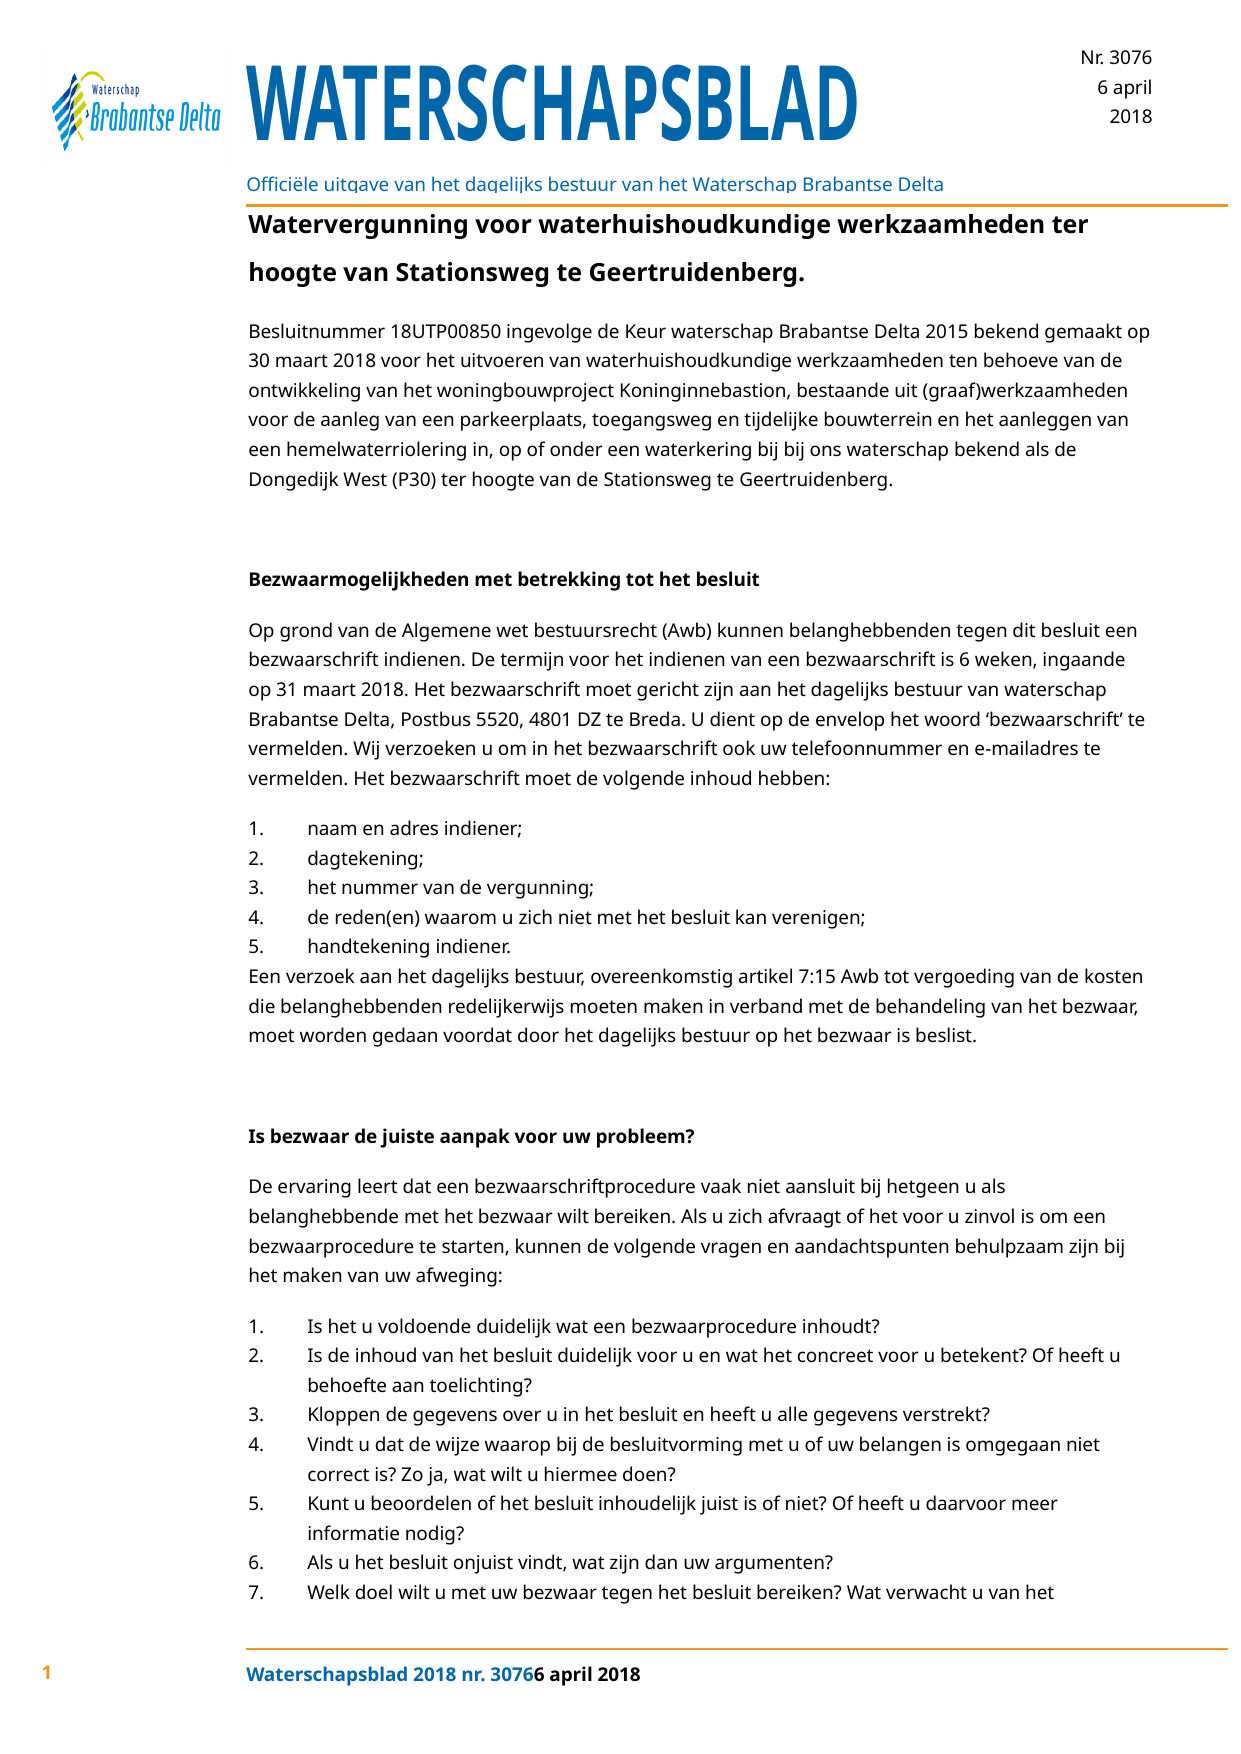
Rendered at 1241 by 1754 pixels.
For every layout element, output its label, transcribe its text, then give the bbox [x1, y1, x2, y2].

text Is bezwaar de juiste aanpak voor uw probleem? [248, 1123, 1152, 1149]
text Besluitnummer 18UTP00850 ingevolge de Keur waterschap Brabantse Delta 2015 bekend gemaakt op 30 maart 2018 voor het uitvoeren van waterhuishoudkundige werkzaamheden ten behoeve van de ontwikkeling van het woningbouwproject Koninginnebastion, bestaande uit (graaf)werkzaamheden voor de aanleg van een parkeerplaats, toegangsweg en tijdelijke bouwterrein en het aanleggen van een hemelwaterriolering in, op of onder een waterkering bij bij ons waterschap bekend als de Dongedijk West (P30) ter hoogte van de Stationsweg te Geertruidenberg. [248, 318, 1152, 492]
text Bezwaarmogelijkheden met betrekking tot het besluit [248, 567, 1152, 592]
list naam en adres indiener; [248, 815, 1152, 841]
text De ervaring leert dat een bezwaarschriftprocedure vaak niet aansluit bij hetgeen u als belanghebbende met het bezwaar wilt bereiken. Als u zich afvraagt of het voor u zinvol is om een bezwaarprocedure te starten, kunnen de volgende vragen en aandachtspunten behulpzaam zijn bij het maken van uw afweging: [248, 1174, 1152, 1288]
text Watervergunning voor waterhuishoudkundige werkzaamheden ter hoogte van Stationsweg te Geertruidenberg. [248, 207, 1152, 288]
picture [41, 47, 231, 172]
list Kloppen de gegevens over u in het besluit en heeft u alle gegevens verstrekt? [248, 1402, 1152, 1427]
list handtekening indiener. [248, 934, 1152, 959]
list Is het u voldoende duidelijk wat een bezwaarprocedure inhoudt? [248, 1313, 1152, 1339]
list Welk doel wilt u met uw bezwaar tegen het besluit bereiken? Wat verwacht u van het [248, 1579, 1152, 1605]
list Kunt u beoordelen of het besluit inhoudelijk juist is of niet? Of heeft u daarvoor meer informatie nodig? [248, 1490, 1152, 1546]
list Als u het besluit onjuist vindt, wat zijn dan uw argumenten? [248, 1549, 1152, 1575]
list Vindt u dat de wijze waarop bij de besluitvorming met u of uw belangen is omgegaan niet correct is? Zo ja, wat wilt u hiermee doen? [248, 1431, 1152, 1487]
text Een verzoek aan het dagelijks bestuur, overeenkomstig artikel 7:15 Awb tot vergoeding van de kosten die belanghebbenden redelijkerwijs moeten maken in verband met de behandeling van het bezwaar, moet worden gedaan voordat door het dagelijks bestuur op het bezwaar is beslist. [248, 963, 1152, 1048]
list Is de inhoud van het besluit duidelijk voor u en wat het concreet voor u betekent? Of heeft u behoefte aan toelichting? [248, 1342, 1152, 1398]
list de reden(en) waarom u zich niet met het besluit kan verenigen; [248, 904, 1152, 930]
text Op grond van de Algemene wet bestuursrecht (Awb) kunnen belanghebbenden tegen dit besluit een bezwaarschrift indienen. De termijn voor het indienen van een bezwaarschrift is 6 weken, ingaande op 31 maart 2018. Het bezwaarschrift moet gericht zijn aan het dagelijks bestuur van waterschap Brabantse Delta, Postbus 5520, 4801 DZ te Breda. U dient op de envelop het woord ‘bezwaarschrift’ te vermelden. Wij verzoeken u om in het bezwaarschrift ook uw telefoonnummer en e‑mailadres te vermelden. Het bezwaarschrift moet de volgende inhoud hebben: [248, 617, 1152, 791]
list het nummer van de vergunning; [248, 874, 1152, 900]
list dagtekening; [248, 845, 1152, 871]
